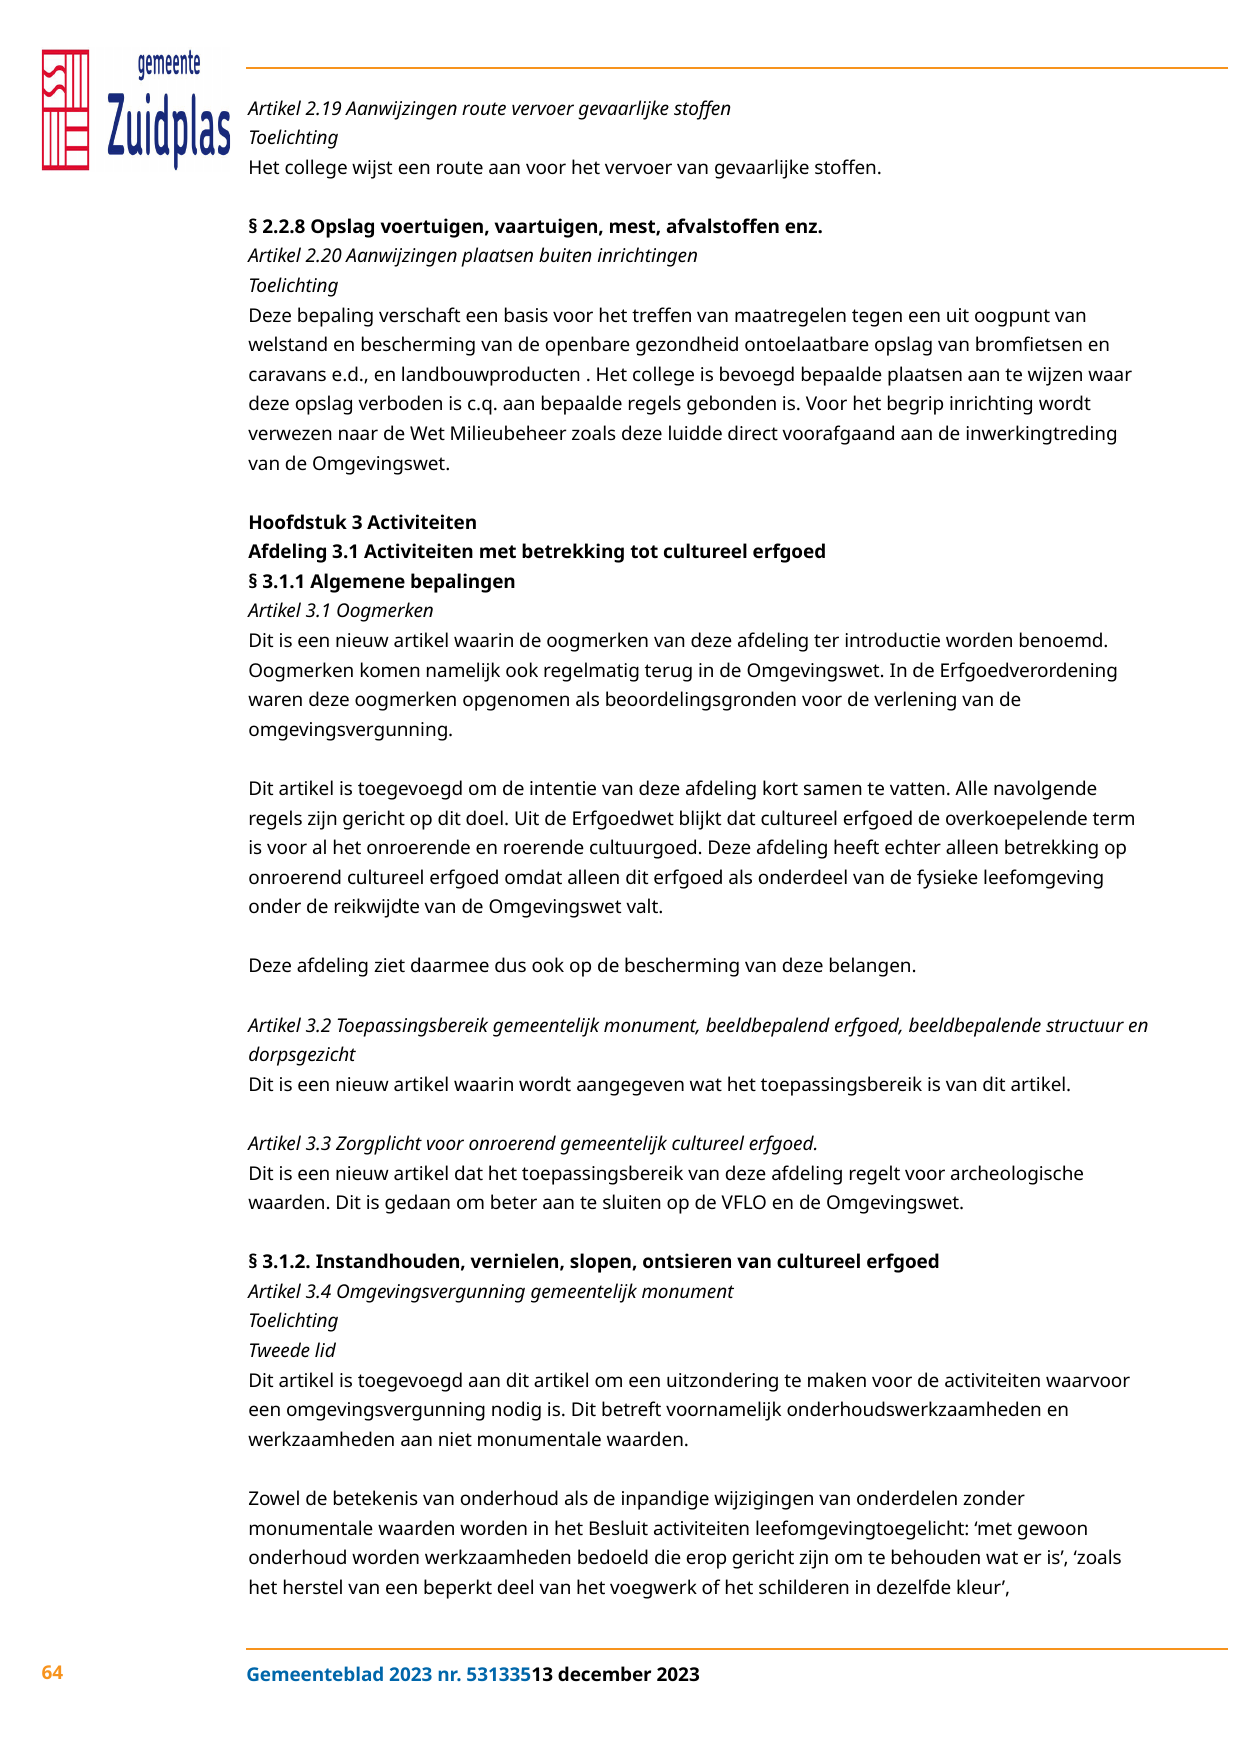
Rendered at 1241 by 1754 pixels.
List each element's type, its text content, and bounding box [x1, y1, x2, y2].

text Toelichting [248, 272, 1152, 298]
text Artikel 3.2 Toepassingsbereik gemeentelijk monument, beeldbepalend erfgoed, beeldbepalende structuur en dorpsgezicht [248, 1012, 1152, 1067]
text Artikel 3.3 Zorgplicht voor onroerend gemeentelijk cultureel erfgoed. [248, 1130, 1152, 1156]
text § 3.1.2. Instandhouden, vernielen, slopen, ontsieren van cultureel erfgoed [248, 1248, 1152, 1274]
text Dit is een nieuw artikel waarin wordt aangegeven wat het toepassingsbereik is van dit artikel. [248, 1071, 1152, 1097]
text Artikel 3.4 Omgevingsvergunning gemeentelijk monument [248, 1278, 1152, 1304]
text Artikel 2.19 Aanwijzingen route vervoer gevaarlijke stoffen [248, 95, 1152, 121]
text Hoofdstuk 3 Activiteiten [248, 509, 1152, 535]
text Tweede lid [248, 1337, 1152, 1363]
text Artikel 3.1 Oogmerken [248, 598, 1152, 623]
text Dit is een nieuw artikel dat het toepassingsbereik van deze afdeling regelt voor archeologische waarden. Dit is gedaan om beter aan te sluiten op de VFLO en de Omgevingswet. [248, 1160, 1152, 1215]
text Dit is een nieuw artikel waarin de oogmerken van deze afdeling ter introductie worden benoemd. Oogmerken komen namelijk ook regelmatig terug in de Omgevingswet. In de Erfgoedverordening waren deze oogmerken opgenomen als beoordelingsgronden voor de verlening van de omgevingsvergunning. [248, 627, 1152, 742]
text Toelichting [248, 124, 1152, 150]
text Deze afdeling ziet daarmee dus ook op de bescherming van deze belangen. [248, 953, 1152, 978]
text Het college wijst een route aan voor het vervoer van gevaarlijke stoffen. [248, 154, 1152, 180]
picture [41, 47, 231, 172]
text Dit artikel is toegevoegd aan dit artikel om een uitzondering te maken voor de activiteiten waarvoor een omgevingsvergunning nodig is. Dit betreft voornamelijk onderhoudswerkzaamheden en werkzaamheden aan niet monumentale waarden. [248, 1367, 1152, 1452]
text Afdeling 3.1 Activiteiten met betrekking tot cultureel erfgoed [248, 538, 1152, 564]
text Dit artikel is toegevoegd om de intentie van deze afdeling kort samen te vatten. Alle navolgende regels zijn gericht op dit doel. Uit de Erfgoedwet blijkt dat cultureel erfgoed de overkoepelende term is voor al het onroerende en roerende cultuurgoed. Deze afdeling heeft echter alleen betrekking op onroerend cultureel erfgoed omdat alleen dit erfgoed als onderdeel van de fysieke leefomgeving onder de reikwijdte van de Omgevingswet valt. [248, 775, 1152, 919]
text Zowel de betekenis van onderhoud als de inpandige wijzigingen van onderdelen zonder monumentale waarden worden in het Besluit activiteiten leefomgevingtoegelicht: ‘met gewoon onderhoud worden werkzaamheden bedoeld die erop gericht zijn om te behouden wat er is’, ‘zoals het herstel van een beperkt deel van het voegwerk of het schilderen in dezelfde kleur’, [248, 1485, 1152, 1600]
text § 2.2.8 Opslag voertuigen, vaartuigen, mest, afvalstoffen enz. [248, 213, 1152, 239]
text Deze bepaling verschaft een basis voor het treffen van maatregelen tegen een uit oogpunt van welstand en bescherming van de openbare gezondheid ontoelaatbare opslag van bromfietsen en caravans e.d., en landbouwproducten . Het college is bevoegd bepaalde plaatsen aan te wijzen waar deze opslag verboden is c.q. aan bepaalde regels gebonden is. Voor het begrip inrichting wordt verwezen naar de Wet Milieubeheer zoals deze luidde direct voorafgaand aan de inwerkingtreding van de Omgevingswet. [248, 302, 1152, 476]
text Artikel 2.20 Aanwijzingen plaatsen buiten inrichtingen [248, 243, 1152, 268]
text Toelichting [248, 1308, 1152, 1333]
text § 3.1.1 Algemene bepalingen [248, 568, 1152, 594]
